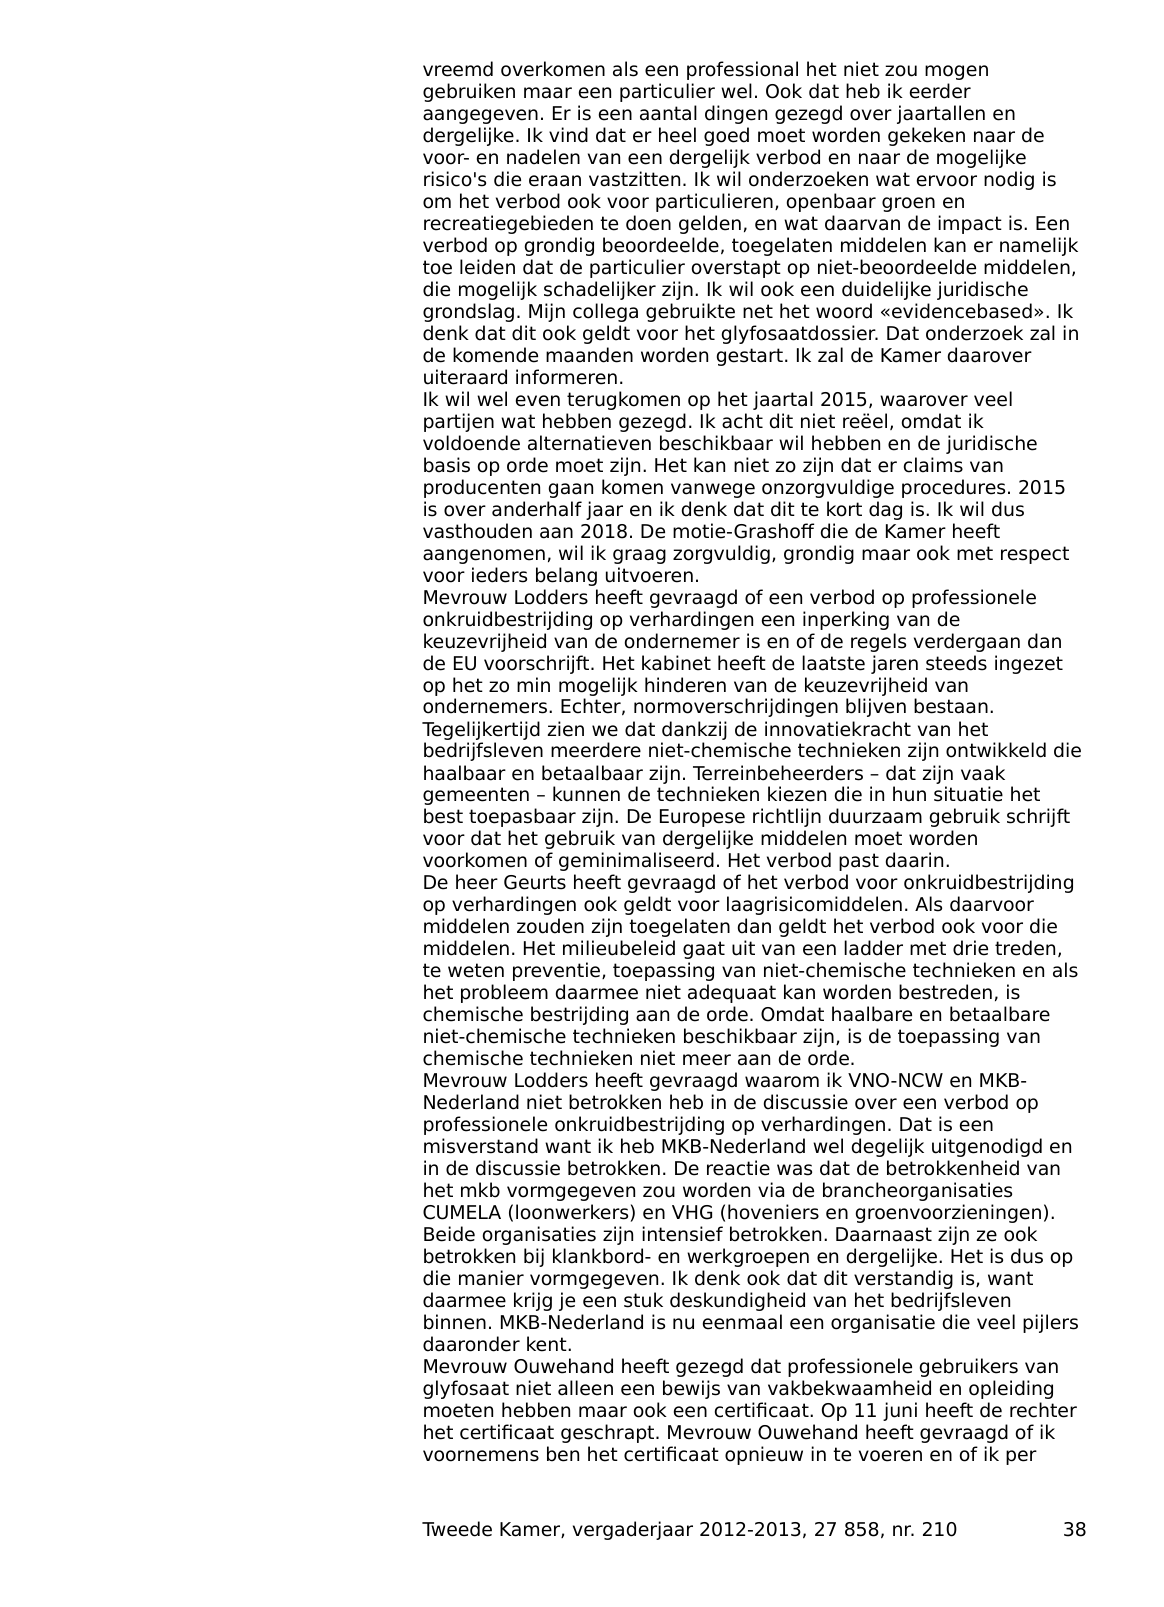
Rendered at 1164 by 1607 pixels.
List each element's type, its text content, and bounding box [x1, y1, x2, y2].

text Ik wil wel even terugkomen op het jaartal 2015, waarover veel partijen wat hebben gezegd. Ik acht dit niet reëel, omdat ik voldoende alternatieven beschikbaar wil hebben en de juridische basis op orde moet zijn. Het kan niet zo zijn dat er claims van producenten gaan komen vanwege onzorgvuldige procedures. 2015 is over anderhalf jaar en ik denk dat dit te kort dag is. Ik wil dus vasthouden aan 2018. De motie-Grashoff die de Kamer heeft aangenomen, wil ik graag zorgvuldig, grondig maar ook met respect voor ieders belang uitvoeren. [422, 389, 1087, 587]
text De heer Geurts heeft gevraagd of het verbod voor onkruidbestrijding op verhardingen ook geldt voor laagrisicomiddelen. Als daarvoor middelen zouden zijn toegelaten dan geldt het verbod ook voor die middelen. Het milieubeleid gaat uit van een ladder met drie treden, te weten preventie, toepassing van niet-chemische technieken en als het probleem daarmee niet adequaat kan worden bestreden, is chemische bestrijding aan de orde. Omdat haalbare en betaalbare niet-chemische technieken beschikbaar zijn, is de toepassing van chemische technieken niet meer aan de orde. [422, 872, 1087, 1070]
text Mevrouw Ouwehand heeft gezegd dat professionele gebruikers van glyfosaat niet alleen een bewijs van vakbekwaamheid en opleiding moeten hebben maar ook een certificaat. Op 11 juni heeft de rechter het certificaat geschrapt. Mevrouw Ouwehand heeft gevraagd of ik voornemens ben het certificaat opnieuw in te voeren en of ik per [422, 1356, 1087, 1466]
text Mevrouw Lodders heeft gevraagd of een verbod op professionele onkruidbestrijding op verhardingen een inperking van de keuzevrijheid van de ondernemer is en of de regels verdergaan dan de EU voorschrijft. Het kabinet heeft de laatste jaren steeds ingezet op het zo min mogelijk hinderen van de keuzevrijheid van ondernemers. Echter, normoverschrijdingen blijven bestaan. Tegelijkertijd zien we dat dankzij de innovatiekracht van het bedrijfsleven meerdere niet-chemische technieken zijn ontwikkeld die haalbaar en betaalbaar zijn. Terreinbeheerders – dat zijn vaak gemeenten – kunnen de technieken kiezen die in hun situatie het best toepasbaar zijn. De Europese richtlijn duurzaam gebruik schrijft voor dat het gebruik van dergelijke middelen moet worden voorkomen of geminimaliseerd. Het verbod past daarin. [422, 587, 1087, 872]
text vreemd overkomen als een professional het niet zou mogen gebruiken maar een particulier wel. Ook dat heb ik eerder aangegeven. Er is een aantal dingen gezegd over jaartallen en dergelijke. Ik vind dat er heel goed moet worden gekeken naar de voor- en nadelen van een dergelijk verbod en naar de mogelijke risico's die eraan vastzitten. Ik wil onderzoeken wat ervoor nodig is om het verbod ook voor particulieren, openbaar groen en recreatiegebieden te doen gelden, en wat daarvan de impact is. Een verbod op grondig beoordeelde, toegelaten middelen kan er namelijk toe leiden dat de particulier overstapt op niet-beoordeelde middelen, die mogelijk schadelijker zijn. Ik wil ook een duidelijke juridische grondslag. Mijn collega gebruikte net het woord «evidencebased». Ik denk dat dit ook geldt voor het glyfosaatdossier. Dat onderzoek zal in de komende maanden worden gestart. Ik zal de Kamer daarover uiteraard informeren. [422, 59, 1087, 389]
text Mevrouw Lodders heeft gevraagd waarom ik VNO-NCW en MKB-Nederland niet betrokken heb in de discussie over een verbod op professionele onkruidbestrijding op verhardingen. Dat is een misverstand want ik heb MKB-Nederland wel degelijk uitgenodigd en in de discussie betrokken. De reactie was dat de betrokkenheid van het mkb vormgegeven zou worden via de brancheorganisaties CUMELA (loonwerkers) en VHG (hoveniers en groenvoorzieningen). Beide organisaties zijn intensief betrokken. Daarnaast zijn ze ook betrokken bij klankbord- en werkgroepen en dergelijke. Het is dus op die manier vormgegeven. Ik denk ook dat dit verstandig is, want daarmee krijg je een stuk deskundigheid van het bedrijfsleven binnen. MKB-Nederland is nu eenmaal een organisatie die veel pijlers daaronder kent. [422, 1070, 1087, 1356]
